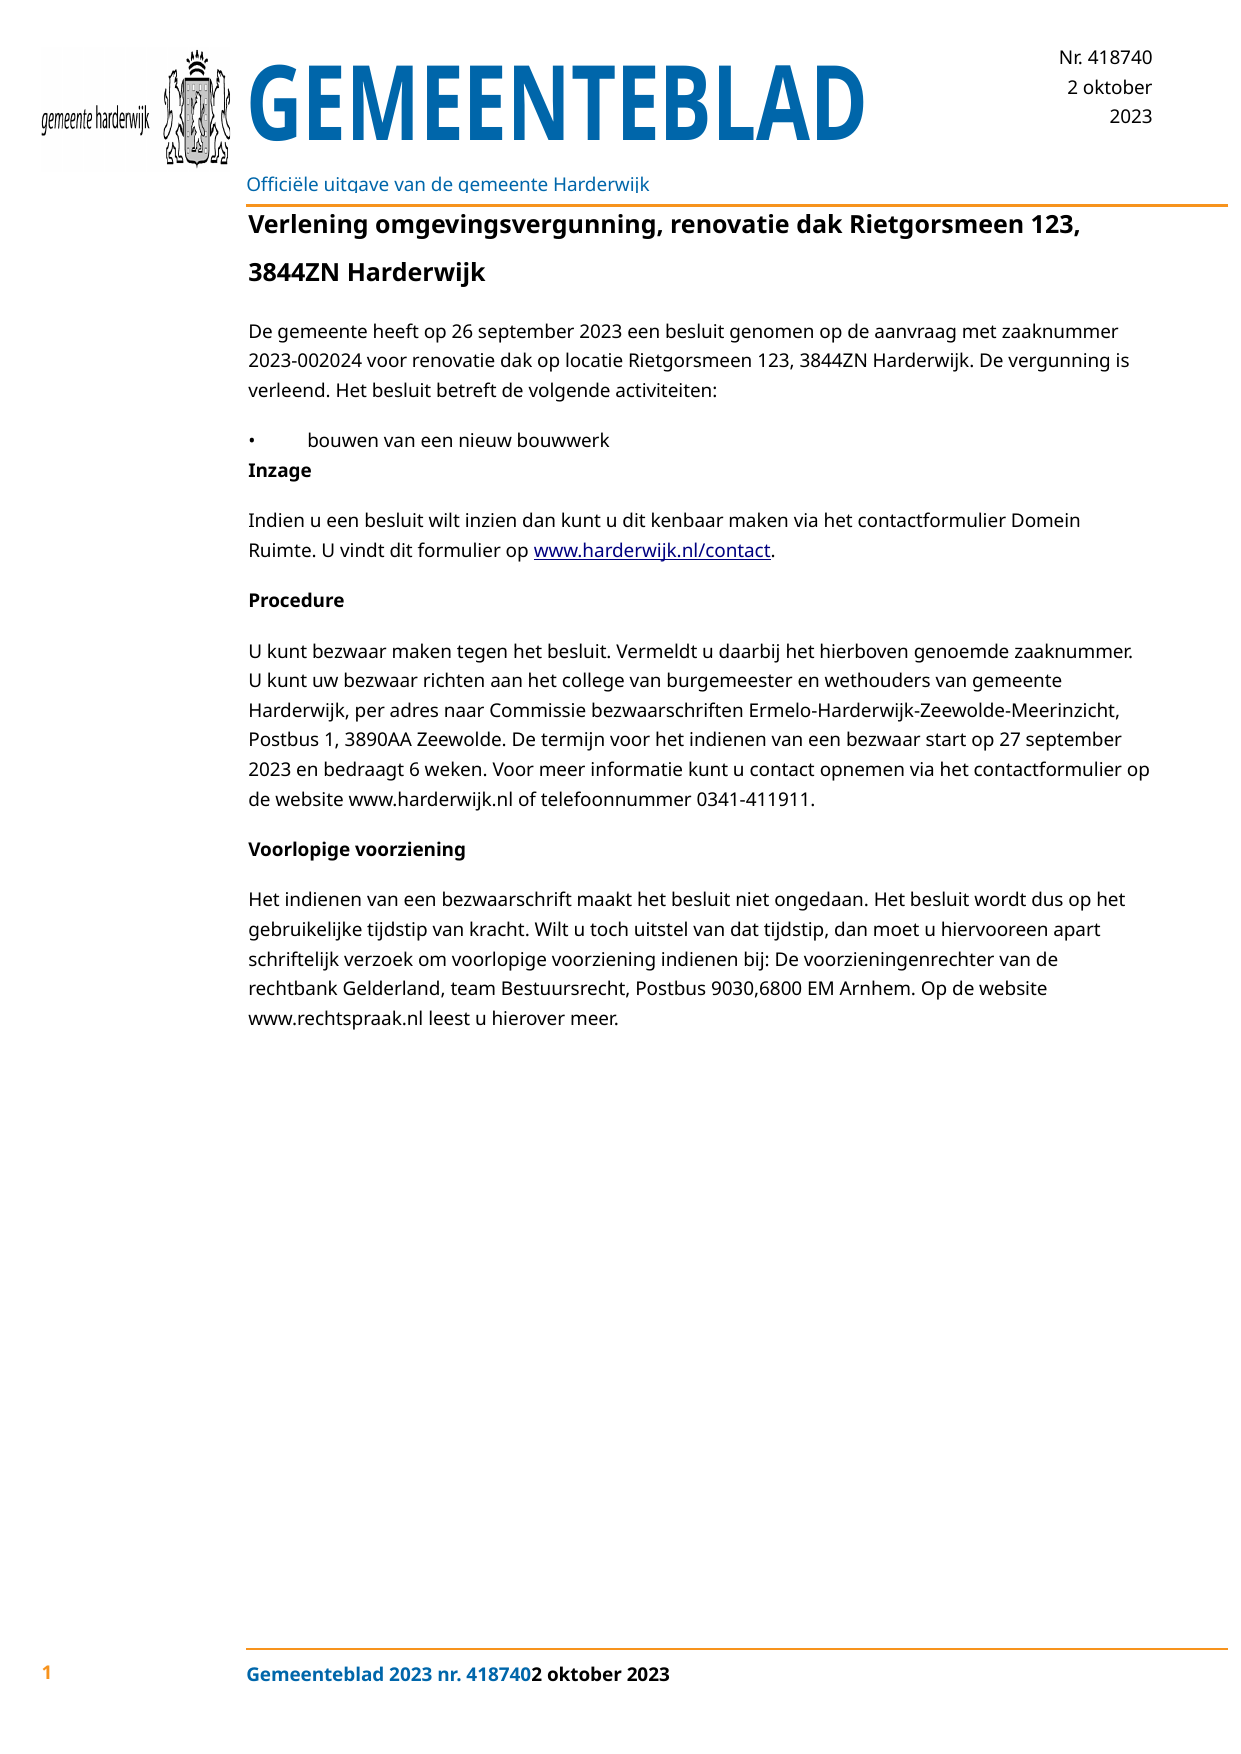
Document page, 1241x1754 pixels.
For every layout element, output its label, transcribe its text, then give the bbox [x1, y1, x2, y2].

text Indien u een besluit wilt inzien dan kunt u dit kenbaar maken via het contactformulier Domein Ruimte. U vindt dit formulier op www.harderwijk.nl/contact. [248, 507, 1152, 563]
text Het indienen van een bezwaarschrift maakt het besluit niet ongedaan. Het besluit wordt dus op het gebruikelijke tijdstip van kracht. Wilt u toch uitstel van dat tijdstip, dan moet u hiervooreen apart schriftelijk verzoek om voorlopige voorziening indienen bij: De voorzieningenrechter van de rechtbank Gelderland, team Bestuursrecht, Postbus 9030,6800 EM Arnhem. Op de website www.rechtspraak.nl leest u hierover meer. [248, 887, 1152, 1031]
list bouwen van een nieuw bouwwerk [248, 427, 1152, 453]
text De gemeente heeft op 26 september 2023 een besluit genomen op de aanvraag met zaaknummer 2023-002024 voor renovatie dak op locatie Rietgorsmeen 123, 3844ZN Harderwijk. De vergunning is verleend. Het besluit betreft de volgende activiteiten: [248, 318, 1152, 403]
text Procedure [248, 587, 1152, 613]
picture [41, 47, 231, 172]
text Inzage [248, 457, 1152, 483]
text Voorlopige voorziening [248, 836, 1152, 862]
text U kunt bezwaar maken tegen het besluit. Vermeldt u daarbij het hierboven genoemde zaaknummer. U kunt uw bezwaar richten aan het college van burgemeester en wethouders van gemeente Harderwijk, per adres naar Commissie bezwaarschriften Ermelo-Harderwijk-Zeewolde-Meerinzicht, Postbus 1, 3890AA Zeewolde. De termijn voor het indienen van een bezwaar start op 27 september 2023 en bedraagt 6 weken. Voor meer informatie kunt u contact opnemen via het contactformulier op de website www.harderwijk.nl of telefoonnummer 0341-411911. [248, 638, 1152, 812]
text Verlening omgevingsvergunning, renovatie dak Rietgorsmeen 123, 3844ZN Harderwijk [248, 207, 1152, 288]
